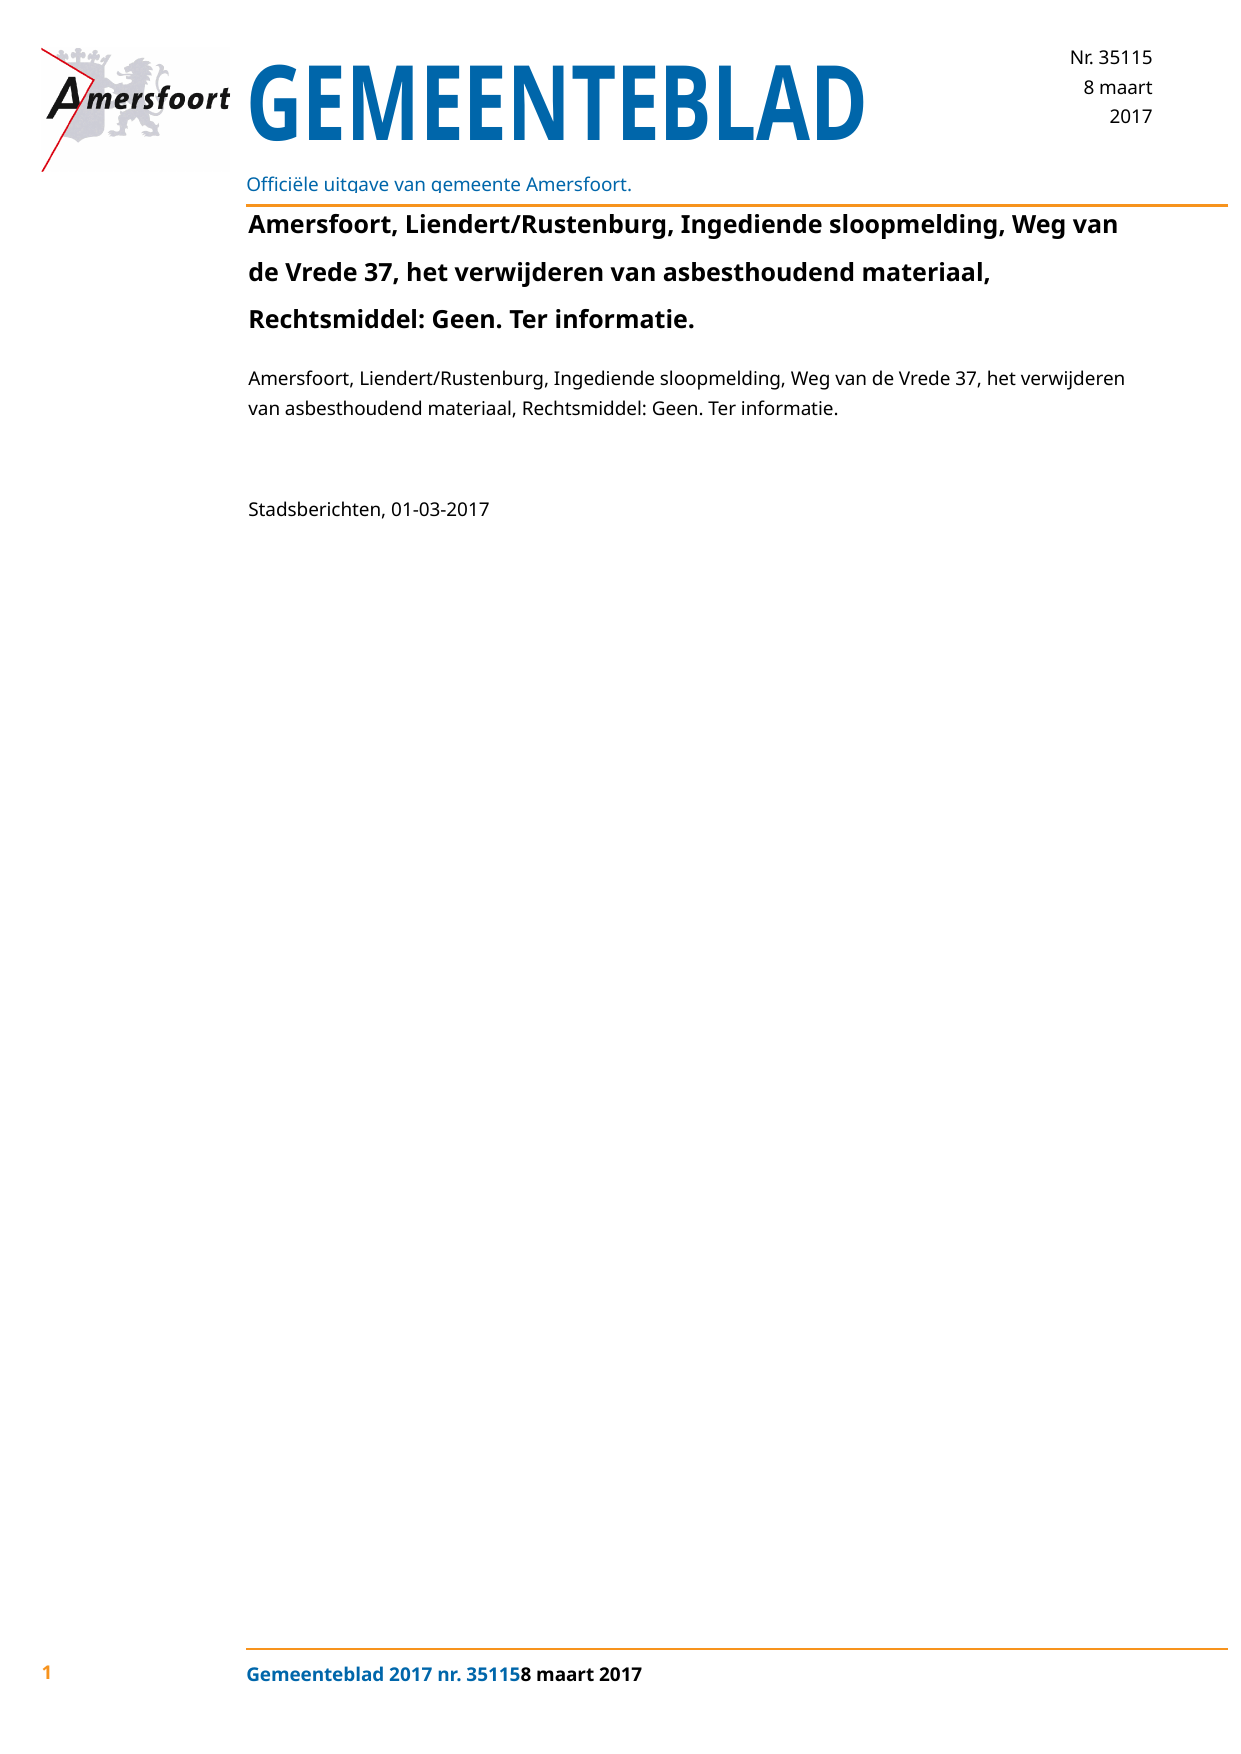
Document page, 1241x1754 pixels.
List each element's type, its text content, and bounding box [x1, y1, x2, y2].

text Stadsberichten, 01-03-2017 [248, 496, 1152, 522]
text Amersfoort, Liendert/Rustenburg, Ingediende sloopmelding, Weg van de Vrede 37, het verwijderen van asbesthoudend materiaal, Rechtsmiddel: Geen. Ter informatie. [248, 366, 1152, 421]
picture [41, 47, 231, 172]
text Amersfoort, Liendert/Rustenburg, Ingediende sloopmelding, Weg van de Vrede 37, het verwijderen van asbesthoudend materiaal, Rechtsmiddel: Geen. Ter informatie. [248, 207, 1152, 336]
